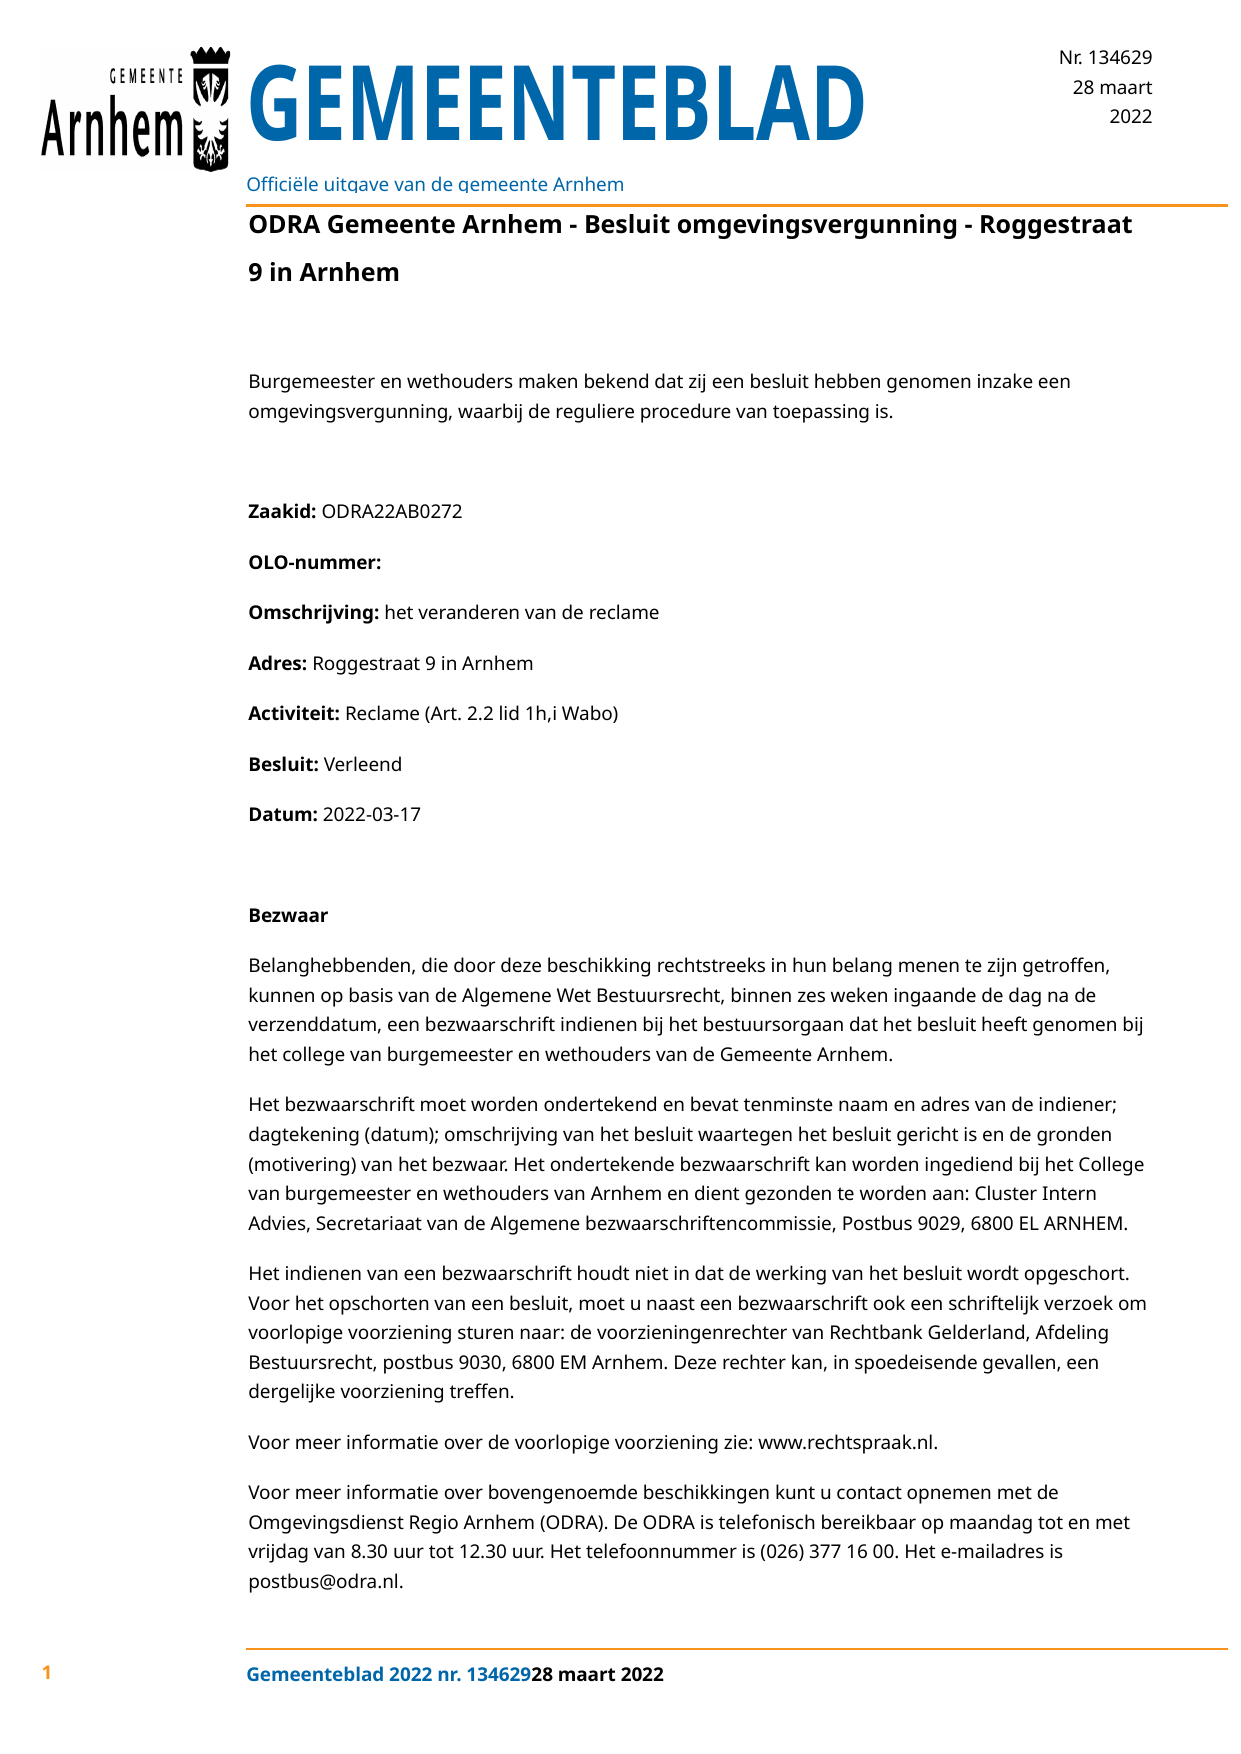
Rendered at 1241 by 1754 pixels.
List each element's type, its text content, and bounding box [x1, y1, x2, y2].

text Burgemeester en wethouders maken bekend dat zij een besluit hebben genomen inzake een omgevingsvergunning, waarbij de reguliere procedure van toepassing is. [248, 368, 1152, 424]
text Voor meer informatie over bovengenoemde beschikkingen kunt u contact opnemen met de Omgevingsdienst Regio Arnhem (ODRA). De ODRA is telefonisch bereikbaar op maandag tot en met vrijdag van 8.30 uur tot 12.30 uur. Het telefoonnummer is (026) 377 16 00. Het e-mailadres is postbus@odra.nl. [248, 1479, 1152, 1594]
text Voor meer informatie over de voorlopige voorziening zie: www.rechtspraak.nl. [248, 1429, 1152, 1455]
text Besluit: Verleend [248, 751, 1152, 777]
text Het indienen van een bezwaarschrift houdt niet in dat de werking van het besluit wordt opgeschort. Voor het opschorten van een besluit, moet u naast een bezwaarschrift ook een schriftelijk verzoek om voorlopige voorziening sturen naar: de voorzieningenrechter van Rechtbank Gelderland, Afdeling Bestuursrecht, postbus 9030, 6800 EM Arnhem. Deze rechter kan, in spoedeisende gevallen, een dergelijke voorziening treffen. [248, 1260, 1152, 1404]
text Adres: Roggestraat 9 in Arnhem [248, 650, 1152, 676]
picture [41, 47, 231, 172]
text Zaakid: ODRA22AB0272 [248, 499, 1152, 524]
text OLO-nummer: [248, 549, 1152, 575]
text ODRA Gemeente Arnhem - Besluit omgevingsvergunning - Roggestraat 9 in Arnhem [248, 207, 1152, 288]
text Bezwaar [248, 902, 1152, 928]
text Belanghebbenden, die door deze beschikking rechtstreeks in hun belang menen te zijn getroffen, kunnen op basis van de Algemene Wet Bestuursrecht, binnen zes weken ingaande de dag na de verzenddatum, een bezwaarschrift indienen bij het bestuursorgaan dat het besluit heeft genomen bij het college van burgemeester en wethouders van de Gemeente Arnhem. [248, 952, 1152, 1067]
text Omschrijving: het veranderen van de reclame [248, 599, 1152, 625]
text Datum: 2022-03-17 [248, 801, 1152, 827]
text Activiteit: Reclame (Art. 2.2 lid 1h,i Wabo) [248, 700, 1152, 726]
text Het bezwaarschrift moet worden ondertekend en bevat tenminste naam en adres van de indiener; dagtekening (datum); omschrijving van het besluit waartegen het besluit gericht is en de gronden (motivering) van het bezwaar. Het ondertekende bezwaarschrift kan worden ingediend bij het College van burgemeester en wethouders van Arnhem en dient gezonden te worden aan: Cluster Intern Advies, Secretariaat van de Algemene bezwaarschriftencommissie, Postbus 9029, 6800 EL ARNHEM. [248, 1092, 1152, 1236]
